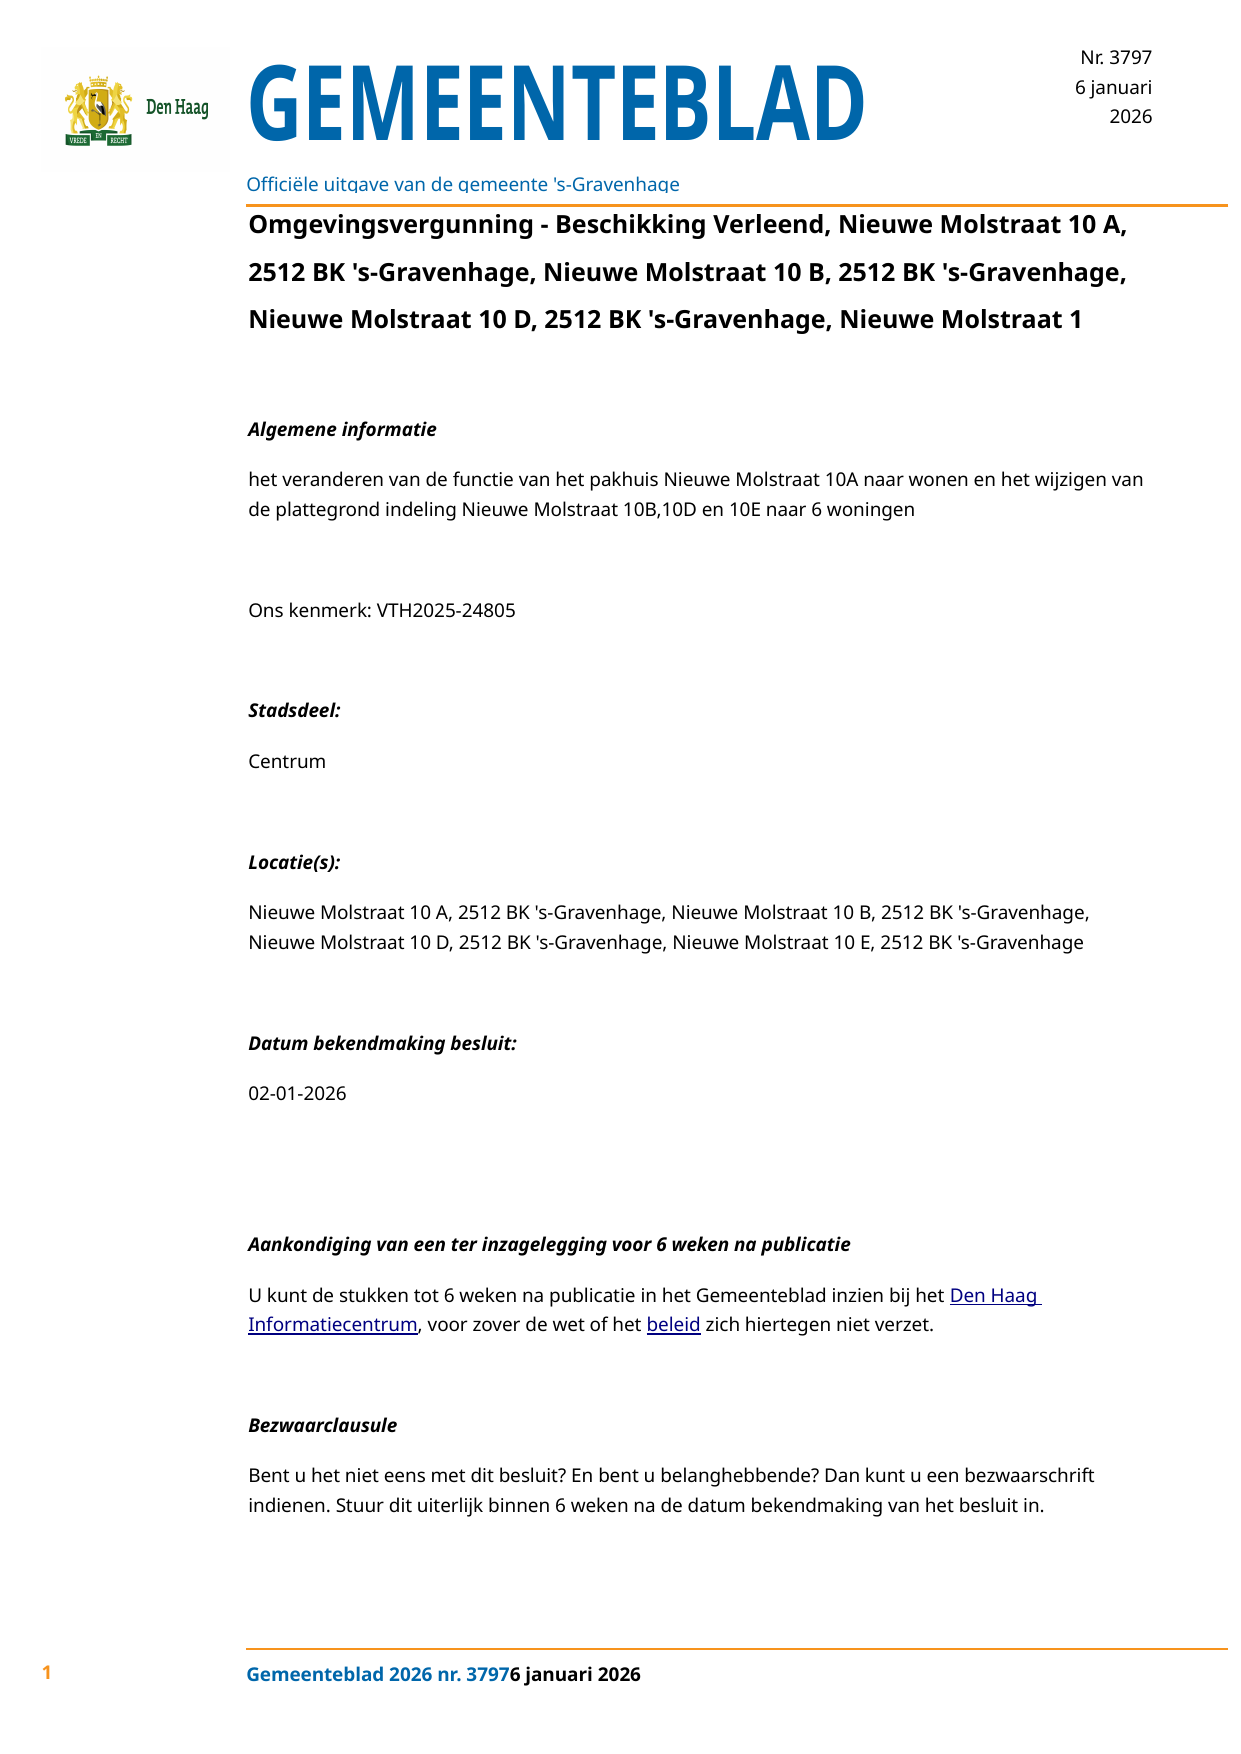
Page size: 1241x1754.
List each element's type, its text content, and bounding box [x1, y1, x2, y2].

text Aankondiging van een ter inzagelegging voor 6 weken na publicatie [248, 1231, 1152, 1257]
text Centrum [248, 748, 1152, 774]
text Algemene informatie [248, 416, 1152, 442]
text U kunt de stukken tot 6 weken na publicatie in het Gemeenteblad inzien bij het Den Haag Informatiecentrum, voor zover de wet of het beleid zich hiertegen niet verzet. [248, 1282, 1152, 1337]
text Ons kenmerk: VTH2025-24805 [248, 597, 1152, 622]
text Nieuwe Molstraat 10 A, 2512 BK 's-Gravenhage, Nieuwe Molstraat 10 B, 2512 BK 's-Gravenhage, Nieuwe Molstraat 10 D, 2512 BK 's-Gravenhage, Nieuwe Molstraat 10 E, 2512 BK 's-Gravenhage [248, 899, 1152, 954]
text 02-01-2026 [248, 1080, 1152, 1106]
picture [41, 47, 231, 172]
text Stadsdeel: [248, 698, 1152, 723]
text Datum bekendmaking besluit: [248, 1030, 1152, 1055]
text Bent u het niet eens met dit besluit? En bent u belanghebbende? Dan kunt u een bezwaarschrift indienen. Stuur dit uiterlijk binnen 6 weken na de datum bekendmaking van het besluit in. [248, 1463, 1152, 1518]
text Bezwaarclausule [248, 1412, 1152, 1438]
text het veranderen van de functie van het pakhuis Nieuwe Molstraat 10A naar wonen en het wijzigen van de plattegrond indeling Nieuwe Molstraat 10B,10D en 10E naar 6 woningen [248, 466, 1152, 522]
text Locatie(s): [248, 849, 1152, 874]
text Omgevingsvergunning - Beschikking Verleend, Nieuwe Molstraat 10 A, 2512 BK 's-Gravenhage, Nieuwe Molstraat 10 B, 2512 BK 's-Gravenhage, Nieuwe Molstraat 10 D, 2512 BK 's-Gravenhage, Nieuwe Molstraat 1 [248, 207, 1152, 336]
